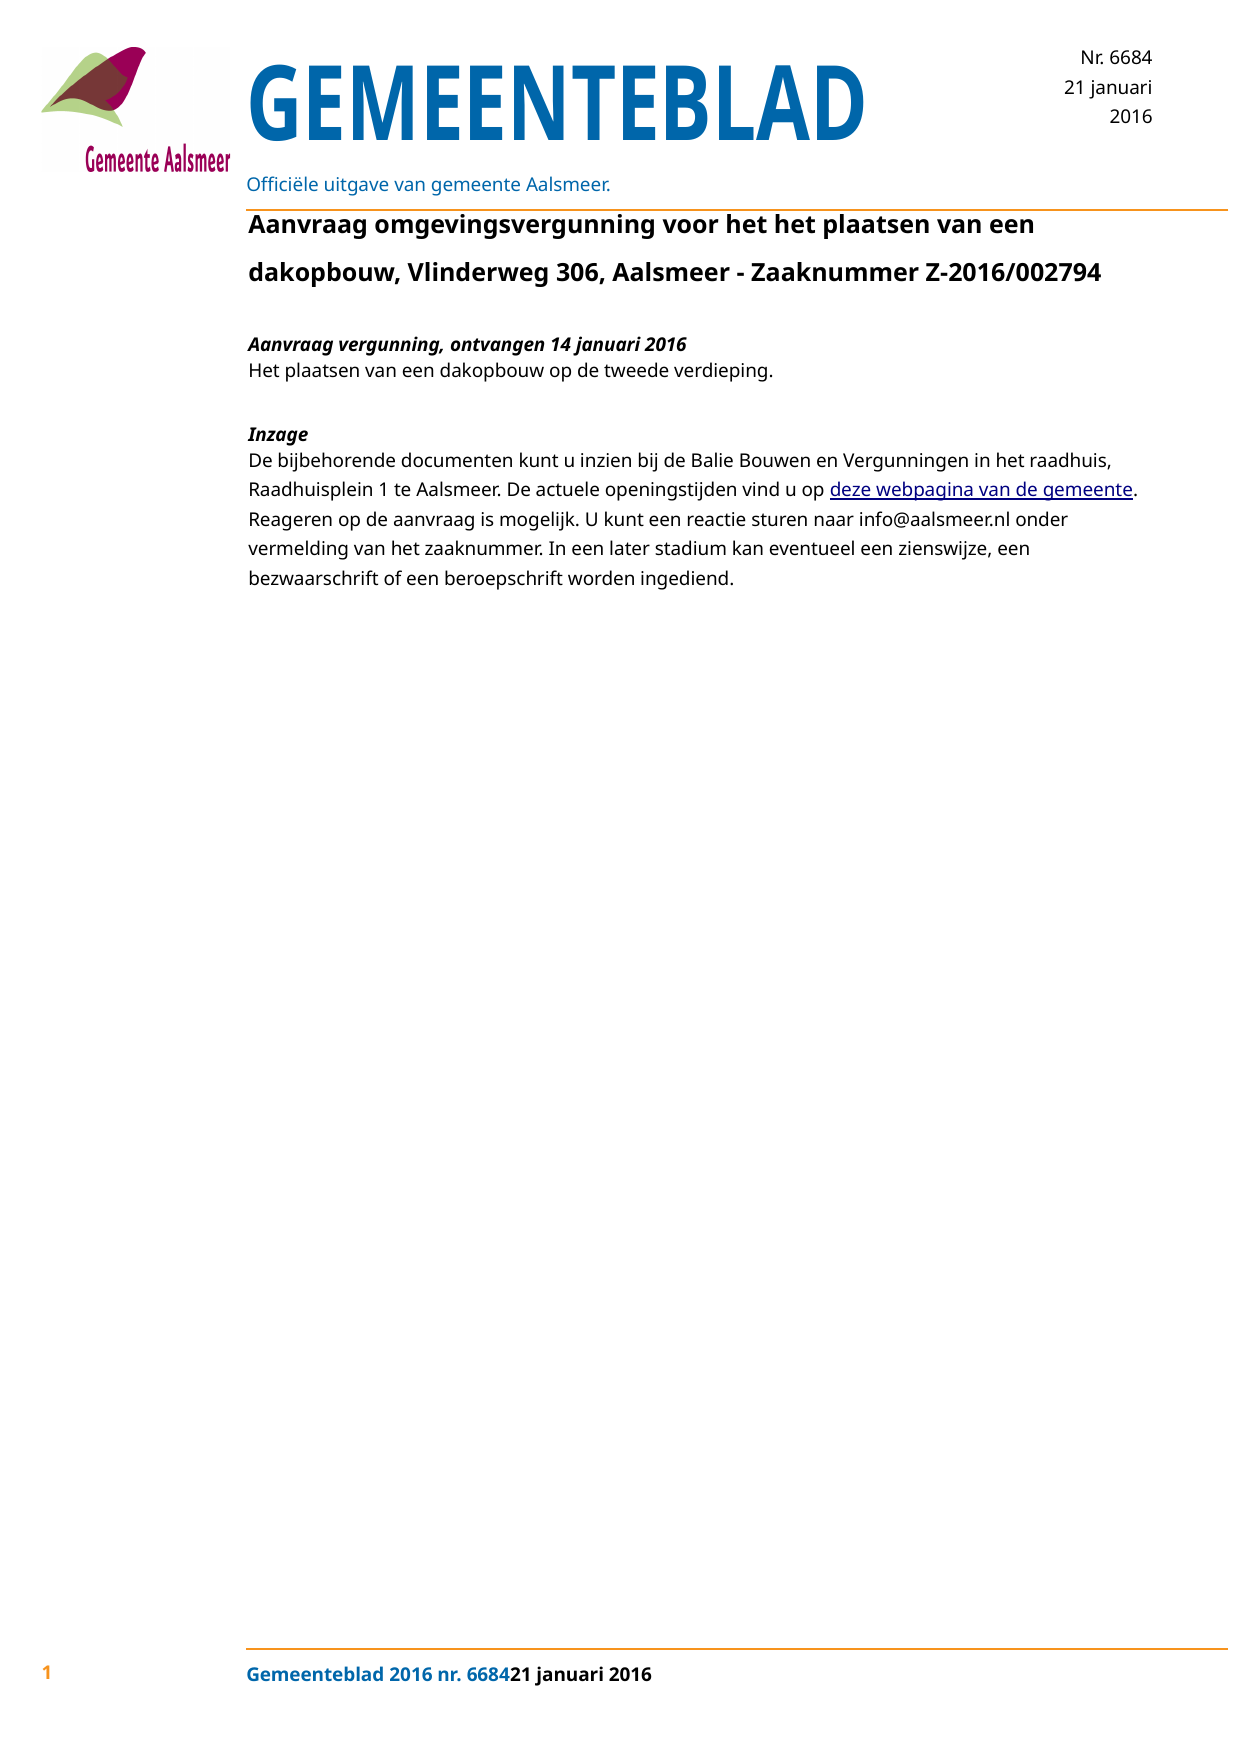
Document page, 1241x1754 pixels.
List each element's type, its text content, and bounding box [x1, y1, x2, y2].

picture [41, 47, 231, 172]
text Inzage [248, 421, 1152, 447]
text ​ [248, 616, 1152, 641]
text Aanvraag omgevingsvergunning voor het het plaatsen van een dakopbouw, Vlinderweg 306, Aalsmeer - Zaaknummer Z-2016/002794 [248, 211, 1152, 288]
text Het plaatsen van een dakopbouw op de tweede verdieping. [248, 357, 1152, 383]
text Aanvraag vergunning, ontvangen 14 januari 2016 [248, 331, 1152, 357]
text De bijbehorende documenten kunt u inzien bij de Balie Bouwen en Vergunningen in het raadhuis, Raadhuisplein 1 te Aalsmeer. De actuele openingstijden vind u op deze webpagina van de gemeente. Reageren op de aanvraag is mogelijk. U kunt een reactie sturen naar info@aalsmeer.nl onder vermelding van het zaaknummer. In een later stadium kan eventueel een zienswijze, een bezwaarschrift of een beroepschrift worden ingediend. [248, 447, 1152, 591]
